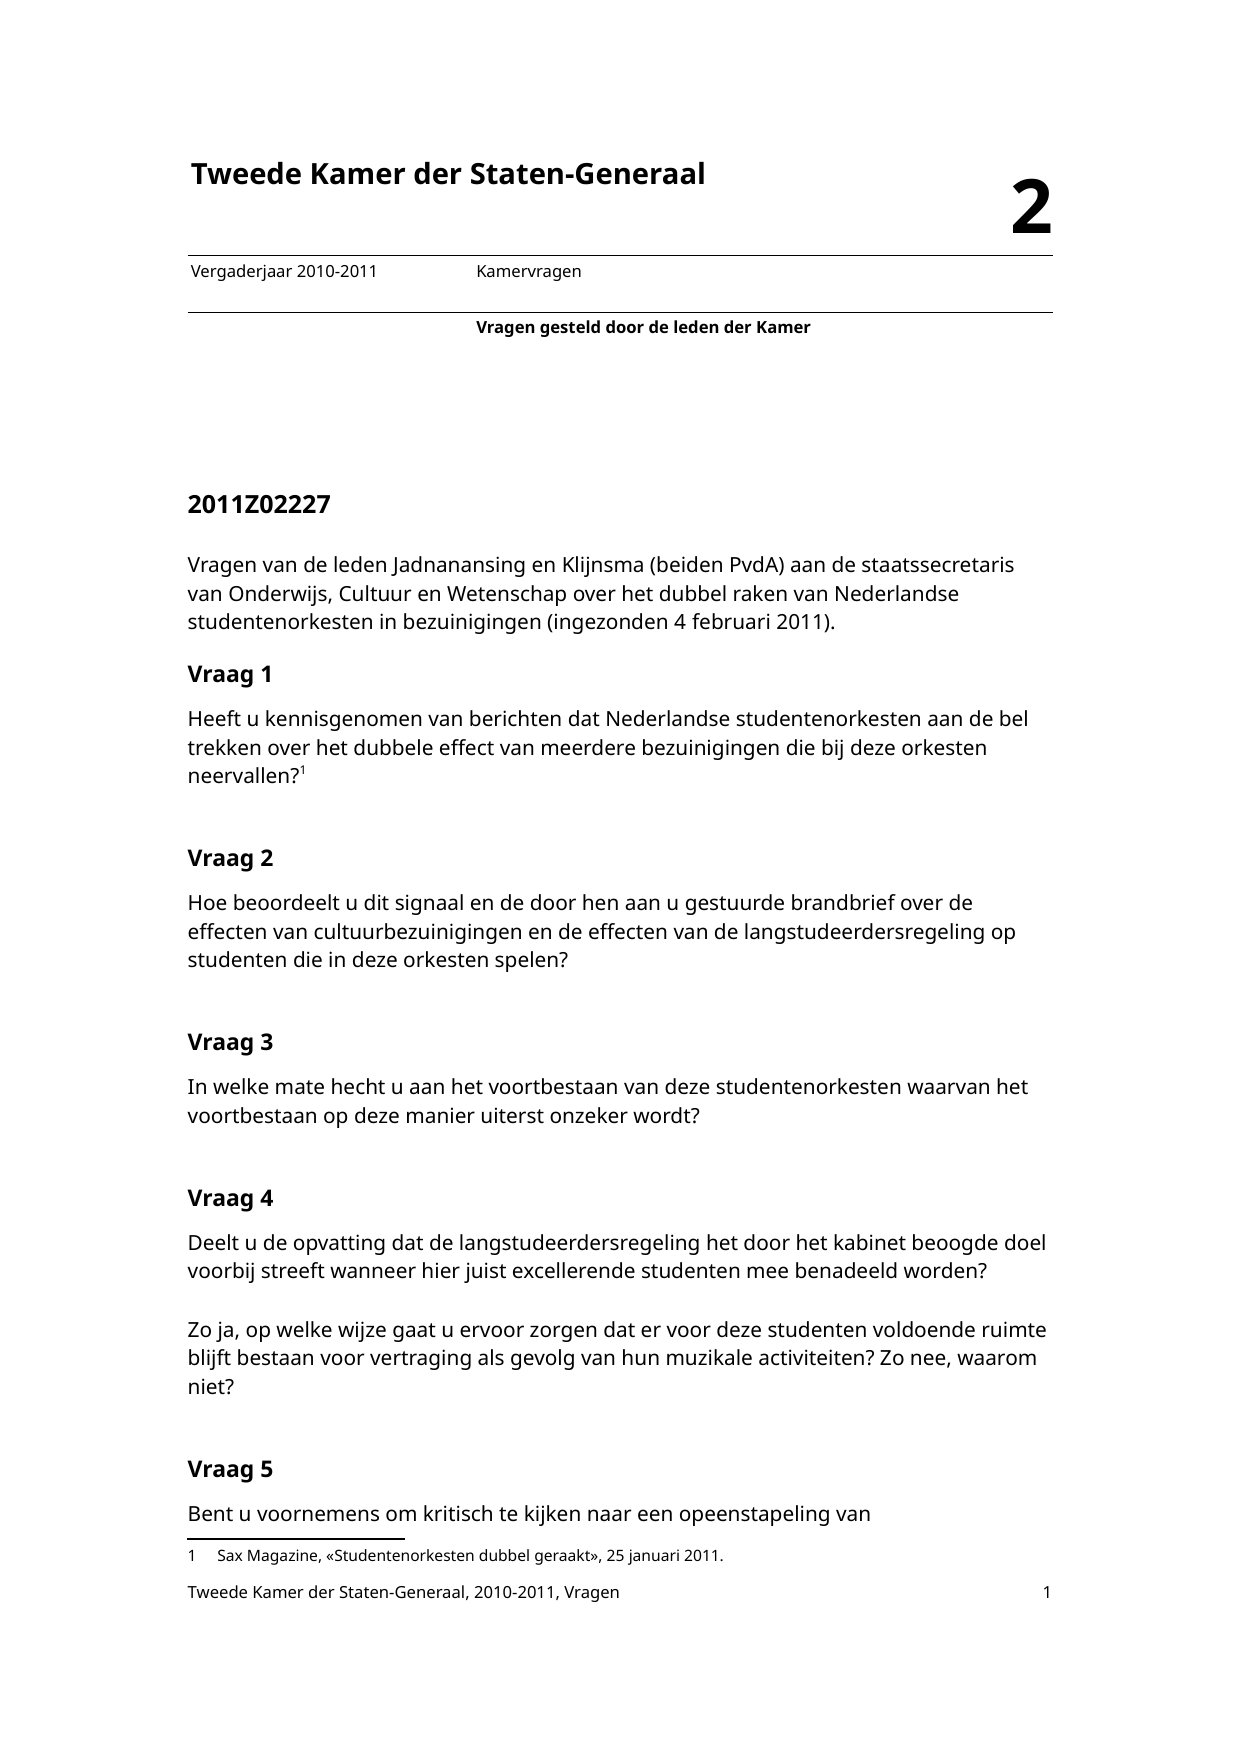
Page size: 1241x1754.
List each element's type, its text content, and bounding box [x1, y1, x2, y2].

text Hoe beoordeelt u dit signaal en de door hen aan u gestuurde brandbrief over de effecten van cultuurbezuinigingen en de effecten van de langstudeerdersregeling op studenten die in deze orkesten spelen? [187, 888, 1053, 974]
table_header 2 [880, 150, 1053, 255]
table_header Tweede Kamer der Staten-Generaal [188, 150, 879, 255]
text Bent u voornemens om kritisch te kijken naar een opeenstapeling van [187, 1499, 1053, 1527]
subtitle Vraag 1 [187, 658, 1053, 689]
subtitle Vraag 5 [187, 1453, 1053, 1484]
text Heeft u kennisgenomen van berichten dat Nederlandse studentenorkesten aan de bel trekken over het dubbele effect van meerdere bezuinigingen die bij deze orkesten neervallen? [187, 704, 1053, 790]
text Vragen van de leden Jadnanansing en Klijnsma (beiden PvdA) aan de staatssecretaris van Onderwijs, Cultuur en Wetenschap over het dubbel raken van Nederlandse studentenorkesten in bezuinigingen (ingezonden 4 februari 2011). [187, 550, 1053, 636]
text Zo ja, op welke wijze gaat u ervoor zorgen dat er voor deze studenten voldoende ruimte blijft bestaan voor vertraging als gevolg van hun muzikale activiteiten? Zo nee, waarom niet? [187, 1315, 1053, 1400]
text 2011Z02227 [187, 487, 1053, 521]
table_cell Vragen gesteld door de leden der Kamer [473, 313, 1053, 339]
subtitle Vraag 3 [187, 1026, 1053, 1057]
text Sax Magazine, «Studentenorkesten dubbel geraakt», 25 januari 2011. [187, 1538, 1053, 1566]
subtitle Vraag 4 [187, 1182, 1053, 1213]
text Deelt u de opvatting dat de langstudeerdersregeling het door het kabinet beoogde doel voorbij streeft wanneer hier juist excellerende studenten mee benadeeld worden? [187, 1228, 1053, 1285]
text In welke mate hecht u aan het voortbestaan van deze studentenorkesten waarvan het voortbestaan op deze manier uiterst onzeker wordt? [187, 1072, 1053, 1129]
subtitle Vraag 2 [187, 842, 1053, 873]
table_cell Vergaderjaar 2010-2011 [188, 256, 473, 312]
table_cell [188, 313, 473, 339]
table_cell Kamervragen [473, 256, 1053, 312]
